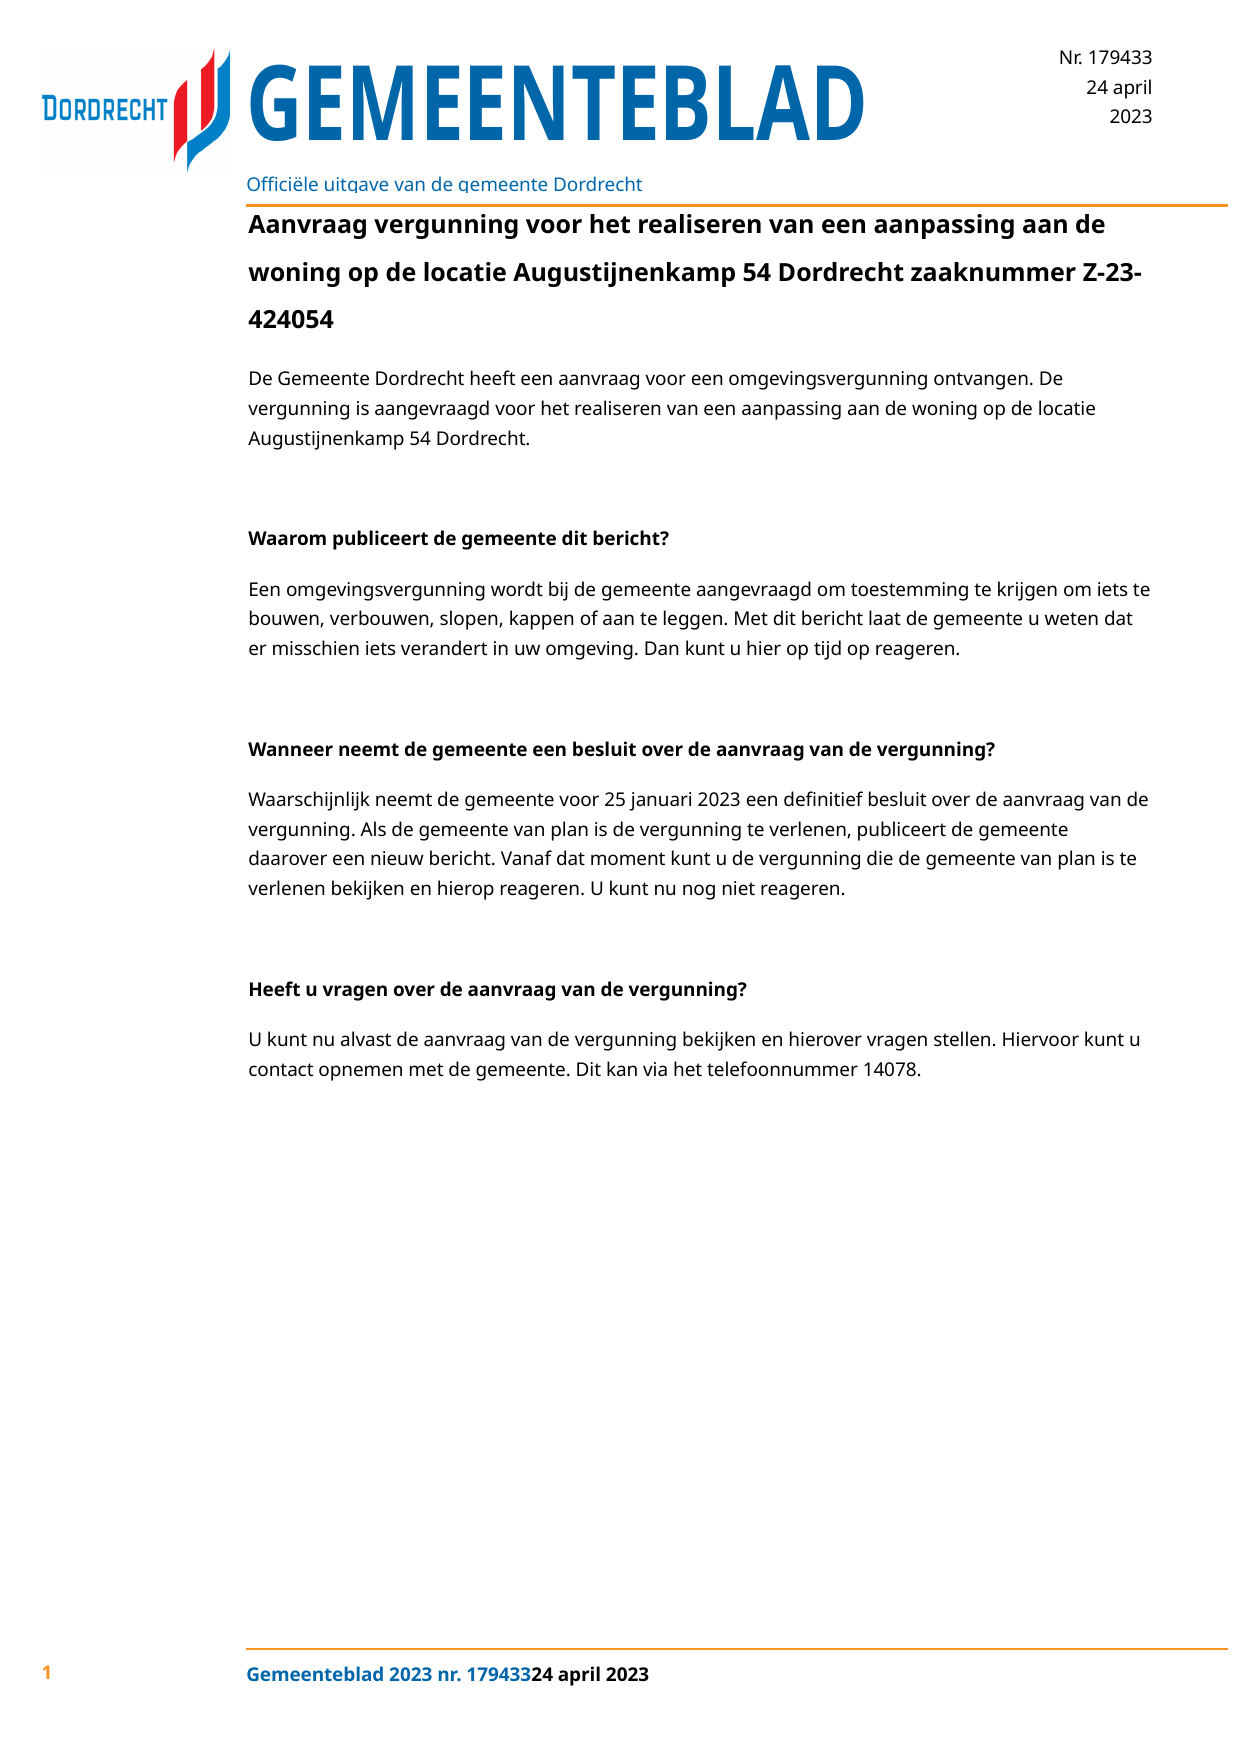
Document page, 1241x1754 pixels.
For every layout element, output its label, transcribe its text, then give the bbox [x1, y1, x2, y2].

text U kunt nu alvast de aanvraag van de vergunning bekijken en hierover vragen stellen. Hiervoor kunt u contact opnemen met de gemeente. Dit kan via het telefoonnummer 14078. [248, 1026, 1152, 1082]
text De Gemeente Dordrecht heeft een aanvraag voor een omgevingsvergunning ontvangen. De vergunning is aangevraagd voor het realiseren van een aanpassing aan de woning op de locatie Augustijnenkamp 54 Dordrecht. [248, 366, 1152, 450]
text Waarschijnlijk neemt de gemeente voor 25 januari 2023 een definitief besluit over de aanvraag van de vergunning. Als de gemeente van plan is de vergunning te verlenen, publiceert de gemeente daarover een nieuw bericht. Vanaf dat moment kunt u de vergunning die de gemeente van plan is te verlenen bekijken en hierop reageren. U kunt nu nog niet reageren. [248, 786, 1152, 901]
text Waarom publiceert de gemeente dit bericht? [248, 526, 1152, 551]
text Heeft u vragen over de aanvraag van de vergunning? [248, 976, 1152, 1002]
text Aanvraag vergunning voor het realiseren van een aanpassing aan de woning op de locatie Augustijnenkamp 54 Dordrecht zaaknummer Z-23-424054 [248, 207, 1152, 336]
text Wanneer neemt de gemeente een besluit over de aanvraag van de vergunning? [248, 736, 1152, 762]
text Een omgevingsvergunning wordt bij de gemeente aangevraagd om toestemming te krijgen om iets te bouwen, verbouwen, slopen, kappen of aan te leggen. Met dit bericht laat de gemeente u weten dat er misschien iets verandert in uw omgeving. Dan kunt u hier op tijd op reageren. [248, 576, 1152, 661]
picture [41, 47, 231, 172]
